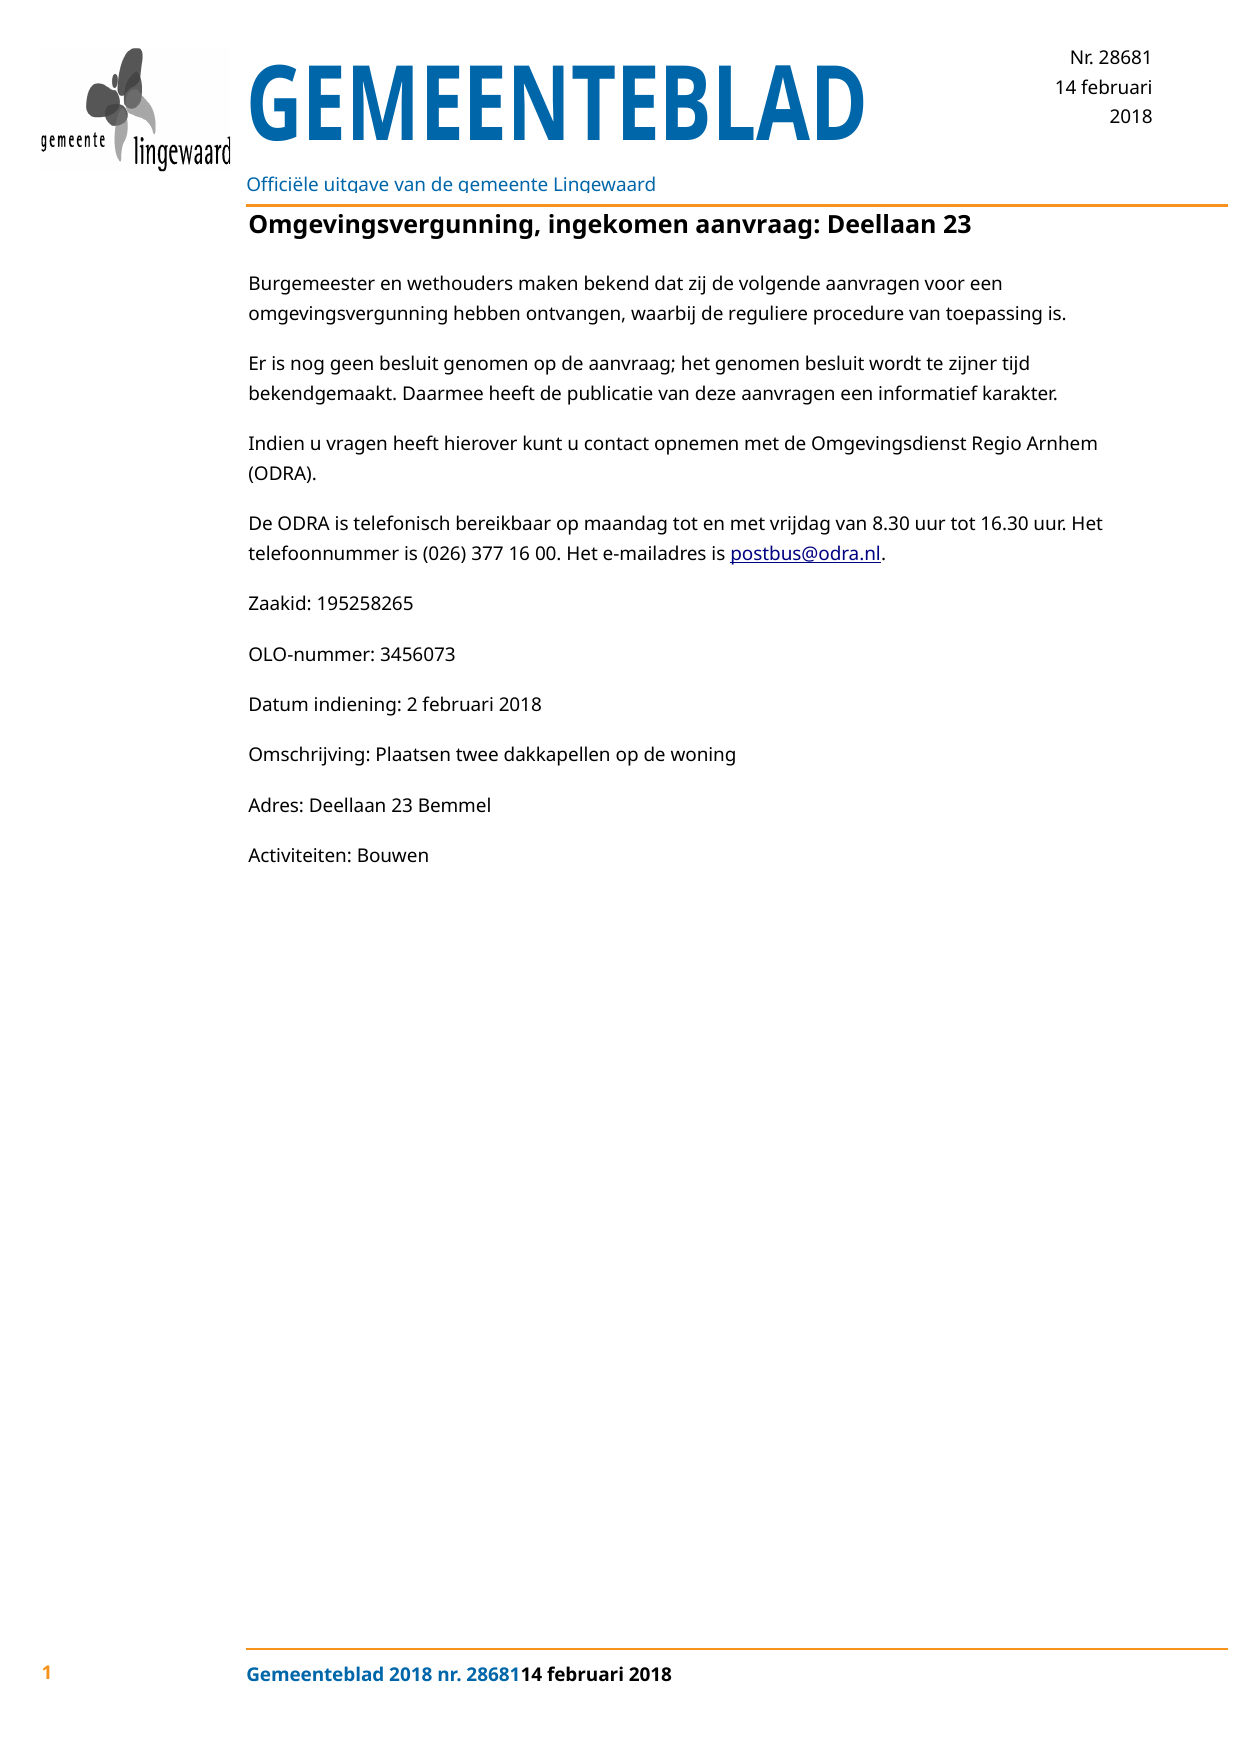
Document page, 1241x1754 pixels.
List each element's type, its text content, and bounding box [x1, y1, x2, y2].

text De ODRA is telefonisch bereikbaar op maandag tot en met vrijdag van 8.30 uur tot 16.30 uur. Het telefoonnummer is (026) 377 16 00. Het e-mailadres is postbus@odra.nl. [248, 510, 1152, 566]
text Indien u vragen heeft hierover kunt u contact opnemen met de Omgevingsdienst Regio Arnhem (ODRA). [248, 430, 1152, 486]
picture [41, 47, 231, 172]
text Er is nog geen besluit genomen op de aanvraag; het genomen besluit wordt te zijner tijd bekendgemaakt. Daarmee heeft de publicatie van deze aanvragen een informatief karakter. [248, 350, 1152, 406]
text Omgevingsvergunning, ingekomen aanvraag: Deellaan 23 [248, 207, 1152, 241]
text Datum indiening: 2 februari 2018 [248, 691, 1152, 717]
text Adres: Deellaan 23 Bemmel [248, 792, 1152, 818]
text Activiteiten: Bouwen [248, 842, 1152, 868]
text Zaakid: 195258265 [248, 590, 1152, 616]
text Omschrijving: Plaatsen twee dakkapellen op de woning [248, 742, 1152, 767]
text Burgemeester en wethouders maken bekend dat zij de volgende aanvragen voor een omgevingsvergunning hebben ontvangen, waarbij de reguliere procedure van toepassing is. [248, 270, 1152, 326]
text OLO-nummer: 3456073 [248, 641, 1152, 666]
